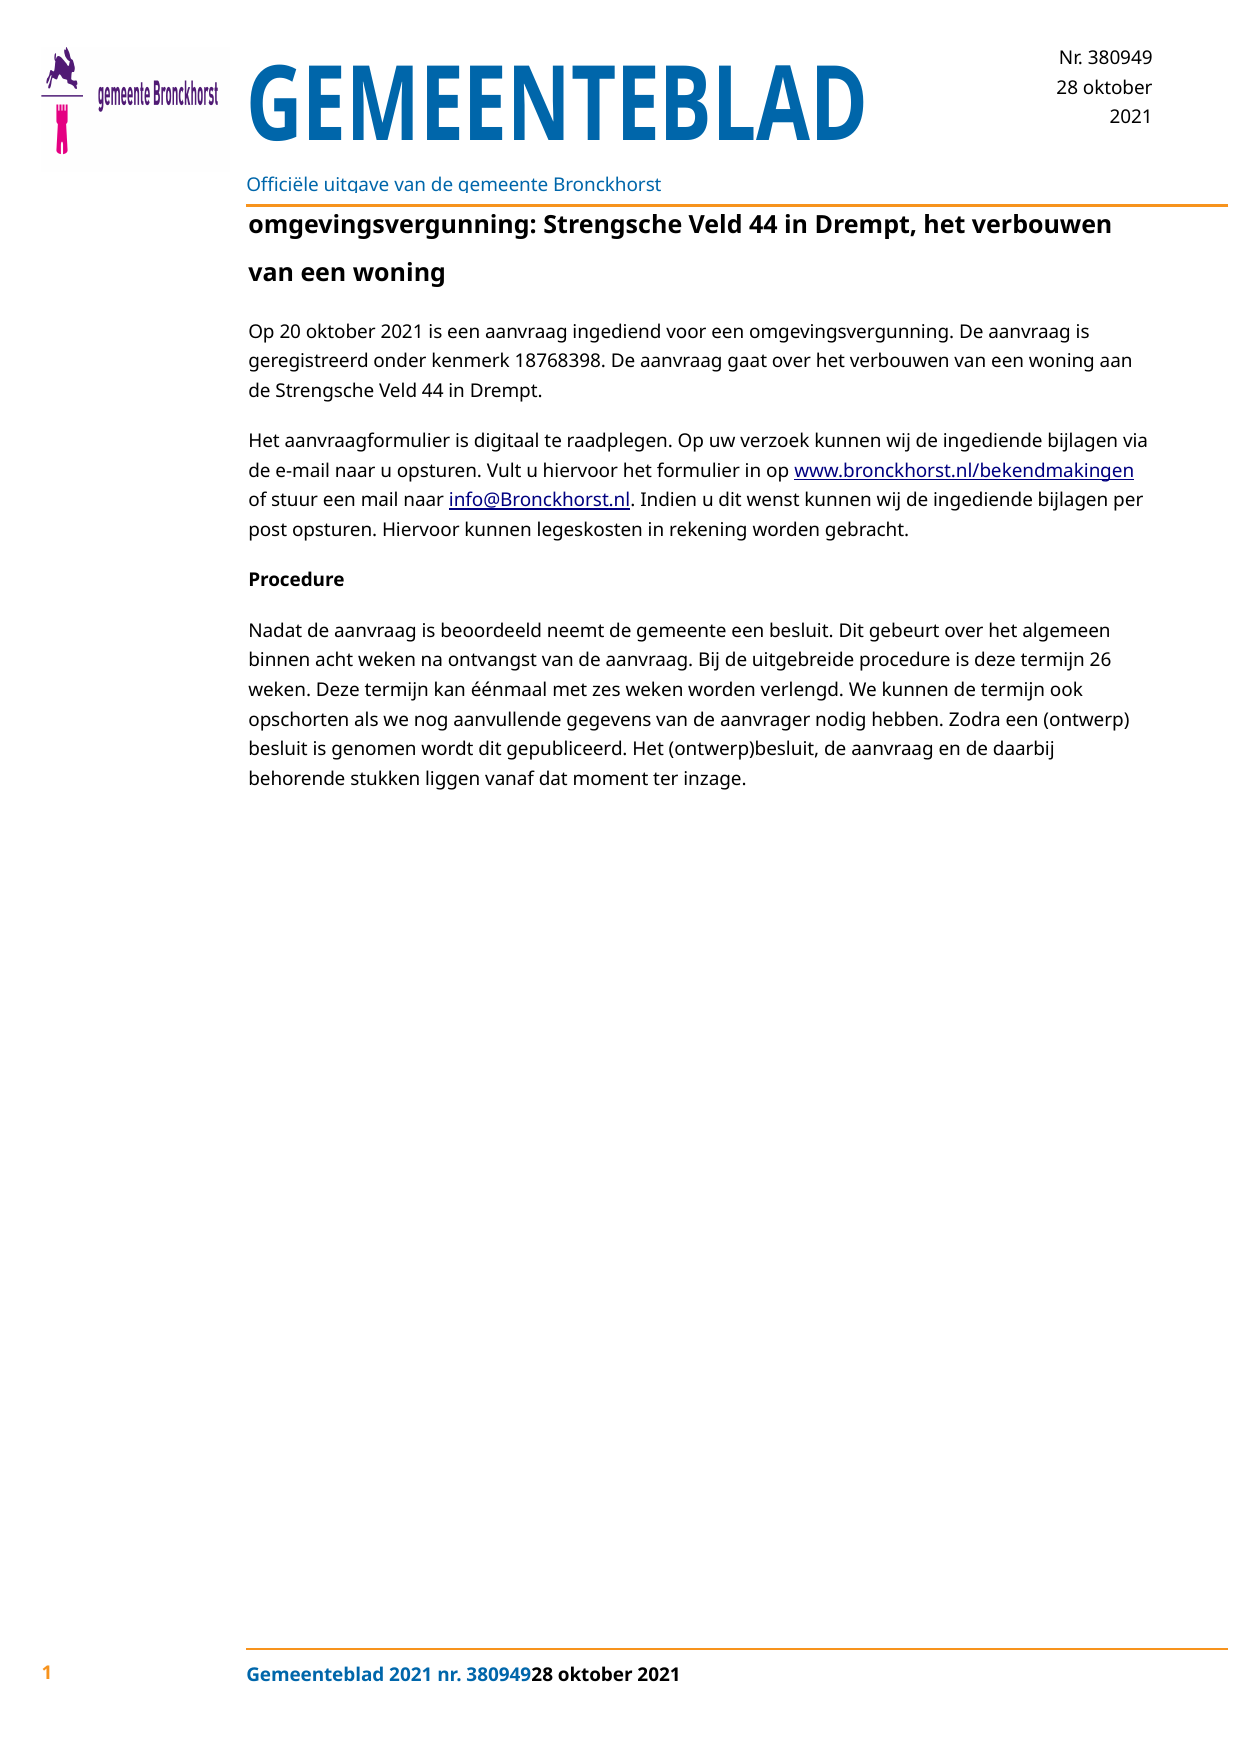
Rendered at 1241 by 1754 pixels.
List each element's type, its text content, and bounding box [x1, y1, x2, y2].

text Op 20 oktober 2021 is een aanvraag ingediend voor een omgevingsvergunning. De aanvraag is geregistreerd onder kenmerk 18768398. De aanvraag gaat over het verbouwen van een woning aan de Strengsche Veld 44 in Drempt. [248, 318, 1152, 403]
text omgevingsvergunning: Strengsche Veld 44 in Drempt, het verbouwen van een woning [248, 207, 1152, 288]
text Nadat de aanvraag is beoordeeld neemt de gemeente een besluit. Dit gebeurt over het algemeen binnen acht weken na ontvangst van de aanvraag. Bij de uitgebreide procedure is deze termijn 26 weken. Deze termijn kan éénmaal met zes weken worden verlengd. We kunnen de termijn ook opschorten als we nog aanvullende gegevens van de aanvrager nodig hebben. Zodra een (ontwerp) besluit is genomen wordt dit gepubliceerd. Het (ontwerp)besluit, de aanvraag en de daarbij behorende stukken liggen vanaf dat moment ter inzage. [248, 617, 1152, 791]
text Procedure [248, 567, 1152, 592]
text Het aanvraagformulier is digitaal te raadplegen. Op uw verzoek kunnen wij de ingediende bijlagen via de e-mail naar u opsturen. Vult u hiervoor het formulier in op www.bronckhorst.nl/bekendmakingen of stuur een mail naar info@Bronckhorst.nl. Indien u dit wenst kunnen wij de ingediende bijlagen per post opsturen. Hiervoor kunnen legeskosten in rekening worden gebracht. [248, 427, 1152, 542]
picture [41, 47, 231, 172]
